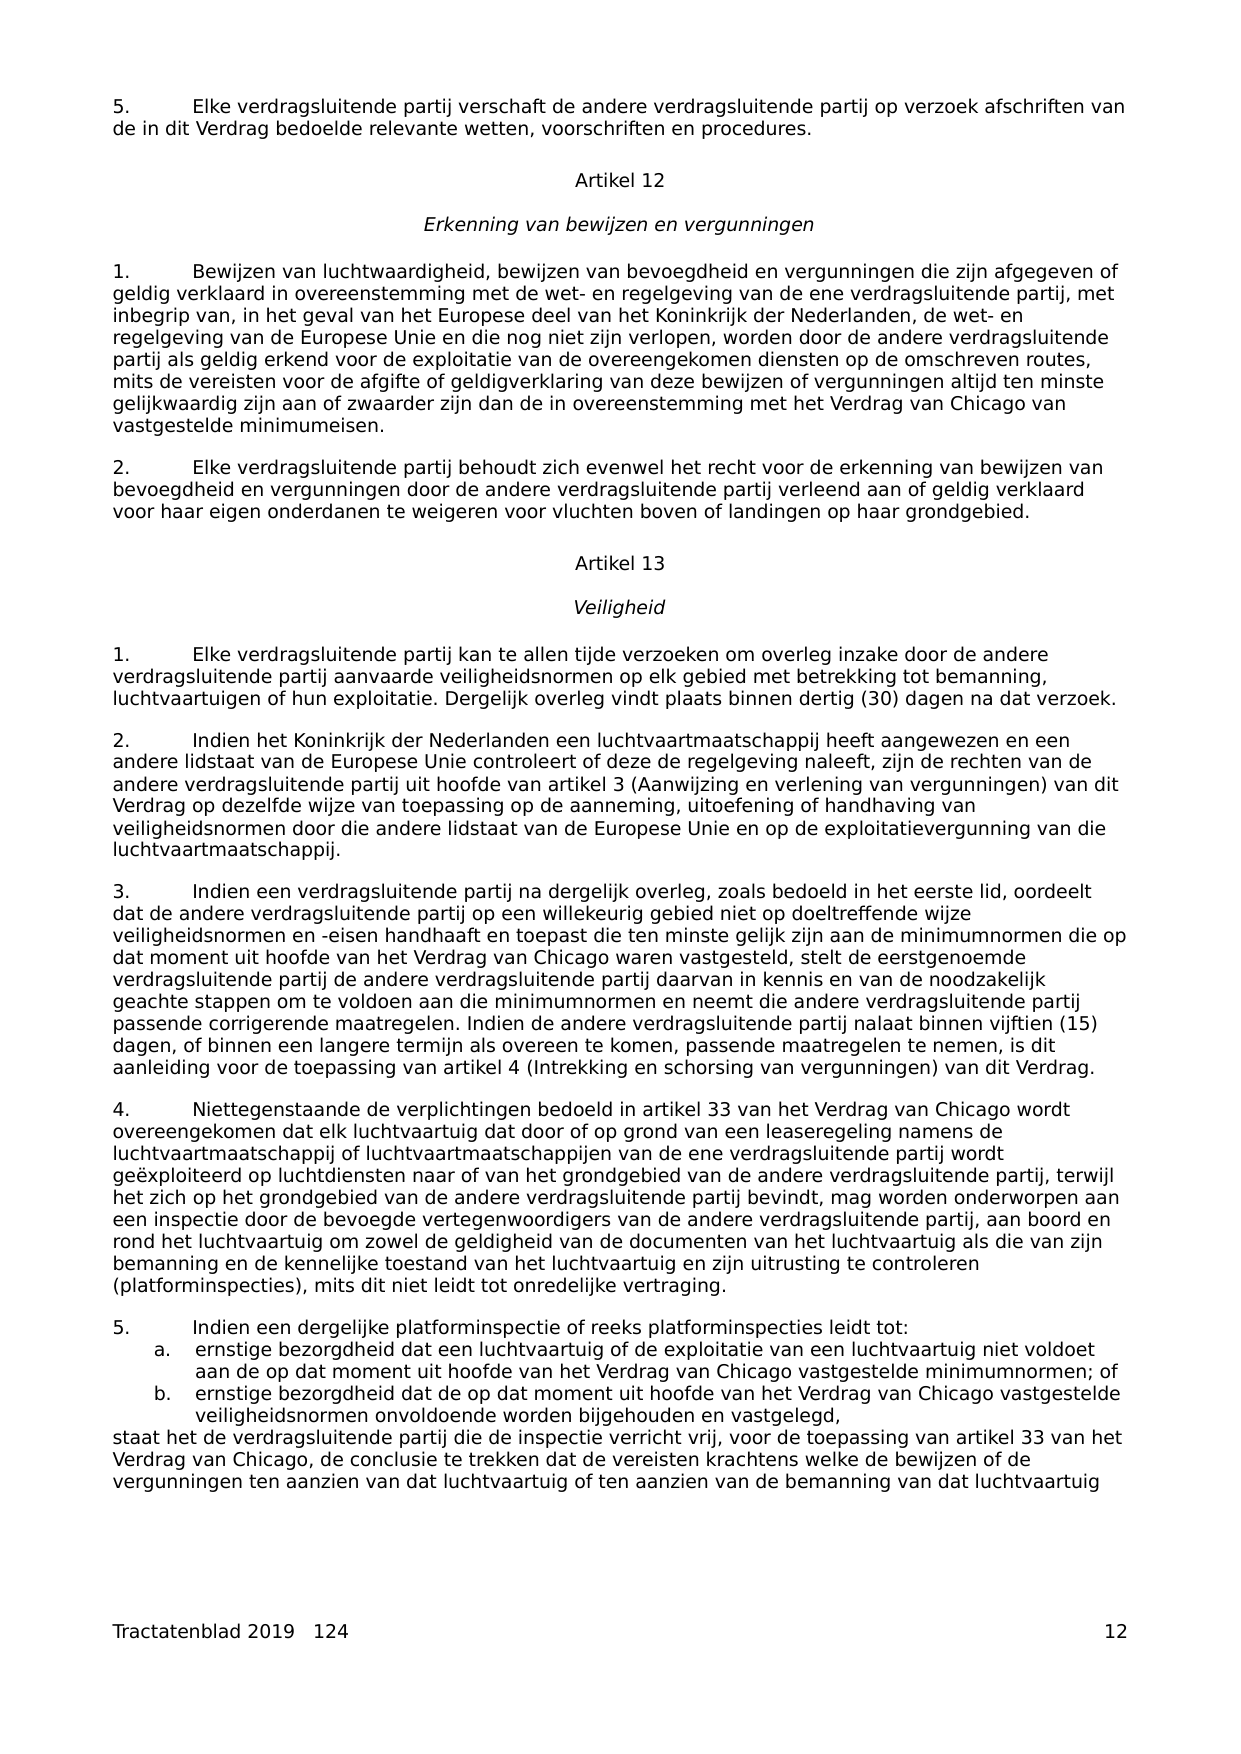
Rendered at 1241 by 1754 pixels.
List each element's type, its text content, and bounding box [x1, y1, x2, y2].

text 3. Indien een verdragsluitende partij na dergelijk overleg, zoals bedoeld in het eerste lid, oordeelt dat de andere verdragsluitende partij op een willekeurig gebied niet op doeltreffende wijze veiligheidsnormen en -eisen handhaaft en toepast die ten minste gelijk zijn aan de minimumnormen die op dat moment uit hoofde van het Verdrag van Chicago waren vastgesteld, stelt de eerstgenoemde verdragsluitende partij de andere verdragsluitende partij daarvan in kennis en van de noodzakelijk geachte stappen om te voldoen aan die minimumnormen en neemt die andere verdragsluitende partij passende corrigerende maatregelen. Indien de andere verdragsluitende partij nalaat binnen vijftien (15) dagen, of binnen een langere termijn als overeen te komen, passende maatregelen te nemen, is dit aanleiding voor de toepassing van artikel 4 (Intrekking en schorsing van vergunningen) van dit Verdrag. [112, 881, 1128, 1079]
subtitle Artikel 13 Veiligheid [112, 553, 1128, 618]
text staat het de verdragsluitende partij die de inspectie verricht vrij, voor de toepassing van artikel 33 van het Verdrag van Chicago, de conclusie te trekken dat de vereisten krachtens welke de bewijzen of de vergunningen ten aanzien van dat luchtvaartuig of ten aanzien van de bemanning van dat luchtvaartuig [112, 1427, 1128, 1493]
text a. ernstige bezorgdheid dat een luchtvaartuig of de exploitatie van een luchtvaartuig niet voldoet aan de op dat moment uit hoofde van het Verdrag van Chicago vastgestelde minimumnormen; of [153, 1339, 1128, 1383]
text 5. Elke verdragsluitende partij verschaft de andere verdragsluitende partij op verzoek afschriften van de in dit Verdrag bedoelde relevante wetten, voorschriften en procedures. [112, 96, 1128, 140]
text 5. Indien een dergelijke platforminspectie of reeks platforminspecties leidt tot: [112, 1317, 1128, 1339]
text 2. Indien het Koninkrijk der Nederlanden een luchtvaartmaatschappij heeft aangewezen en een andere lidstaat van de Europese Unie controleert of deze de regelgeving naleeft, zijn de rechten van de andere verdragsluitende partij uit hoofde van artikel 3 (Aanwijzing en verlening van vergunningen) van dit Verdrag op dezelfde wijze van toepassing op de aanneming, uitoefening of handhaving van veiligheidsnormen door die andere lidstaat van de Europese Unie en op de exploitatievergunning van die luchtvaartmaatschappij. [112, 729, 1128, 861]
text b. ernstige bezorgdheid dat de op dat moment uit hoofde van het Verdrag van Chicago vastgestelde veiligheidsnormen onvoldoende worden bijgehouden en vastgelegd, [153, 1383, 1128, 1427]
text 4. Niettegenstaande de verplichtingen bedoeld in artikel 33 van het Verdrag van Chicago wordt overeengekomen dat elk luchtvaartuig dat door of op grond van een leaseregeling namens de luchtvaartmaatschappij of luchtvaartmaatschappijen van de ene verdragsluitende partij wordt geëxploiteerd op luchtdiensten naar of van het grondgebied van de andere verdragsluitende partij, terwijl het zich op het grondgebied van de andere verdragsluitende partij bevindt, mag worden onderworpen aan een inspectie door de bevoegde vertegenwoordigers van de andere verdragsluitende partij, aan boord en rond het luchtvaartuig om zowel de geldigheid van de documenten van het luchtvaartuig als die van zijn bemanning en de kennelijke toestand van het luchtvaartuig en zijn uitrusting te controleren (platforminspecties), mits dit niet leidt tot onredelijke vertraging. [112, 1099, 1128, 1297]
subtitle Artikel 12 Erkenning van bewijzen en vergunningen [112, 170, 1128, 236]
text 2. Elke verdragsluitende partij behoudt zich evenwel het recht voor de erkenning van bewijzen van bevoegdheid en vergunningen door de andere verdragsluitende partij verleend aan of geldig verklaard voor haar eigen onderdanen te weigeren voor vluchten boven of landingen op haar grondgebied. [112, 457, 1128, 523]
text 1. Bewijzen van luchtwaardigheid, bewijzen van bevoegdheid en vergunningen die zijn afgegeven of geldig verklaard in overeenstemming met de wet- en regelgeving van de ene verdragsluitende partij, met inbegrip van, in het geval van het Europese deel van het Koninkrijk der Nederlanden, de wet- en regelgeving van de Europese Unie en die nog niet zijn verlopen, worden door de andere verdragsluitende partij als geldig erkend voor de exploitatie van de overeengekomen diensten op de omschreven routes, mits de vereisten voor de afgifte of geldigverklaring van deze bewijzen of vergunningen altijd ten minste gelijkwaardig zijn aan of zwaarder zijn dan de in overeenstemming met het Verdrag van Chicago van vastgestelde minimumeisen. [112, 261, 1128, 437]
text 1. Elke verdragsluitende partij kan te allen tijde verzoeken om overleg inzake door de andere verdragsluitende partij aanvaarde veiligheidsnormen op elk gebied met betrekking tot bemanning, luchtvaartuigen of hun exploitatie. Dergelijk overleg vindt plaats binnen dertig (30) dagen na dat verzoek. [112, 643, 1128, 709]
